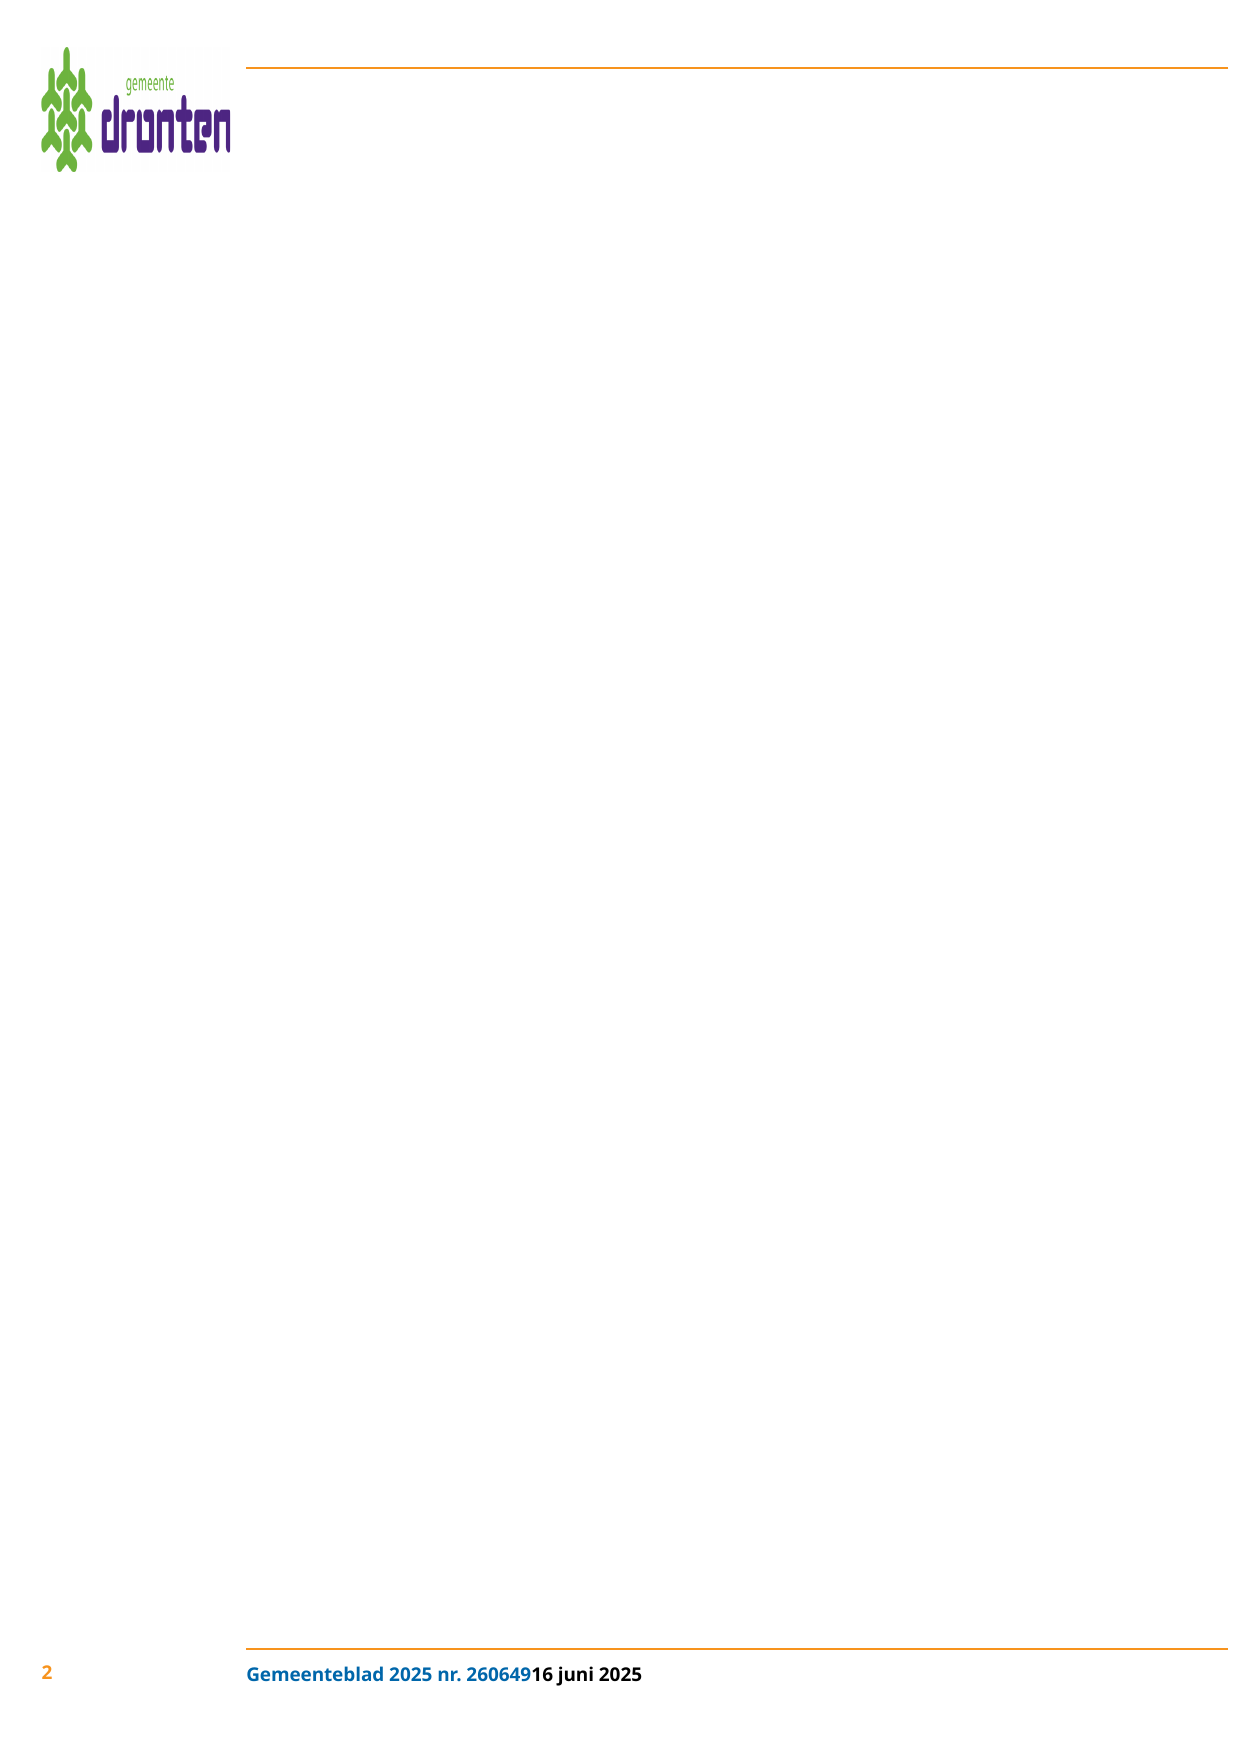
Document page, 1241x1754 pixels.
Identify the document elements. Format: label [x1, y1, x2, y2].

picture [41, 47, 231, 172]
